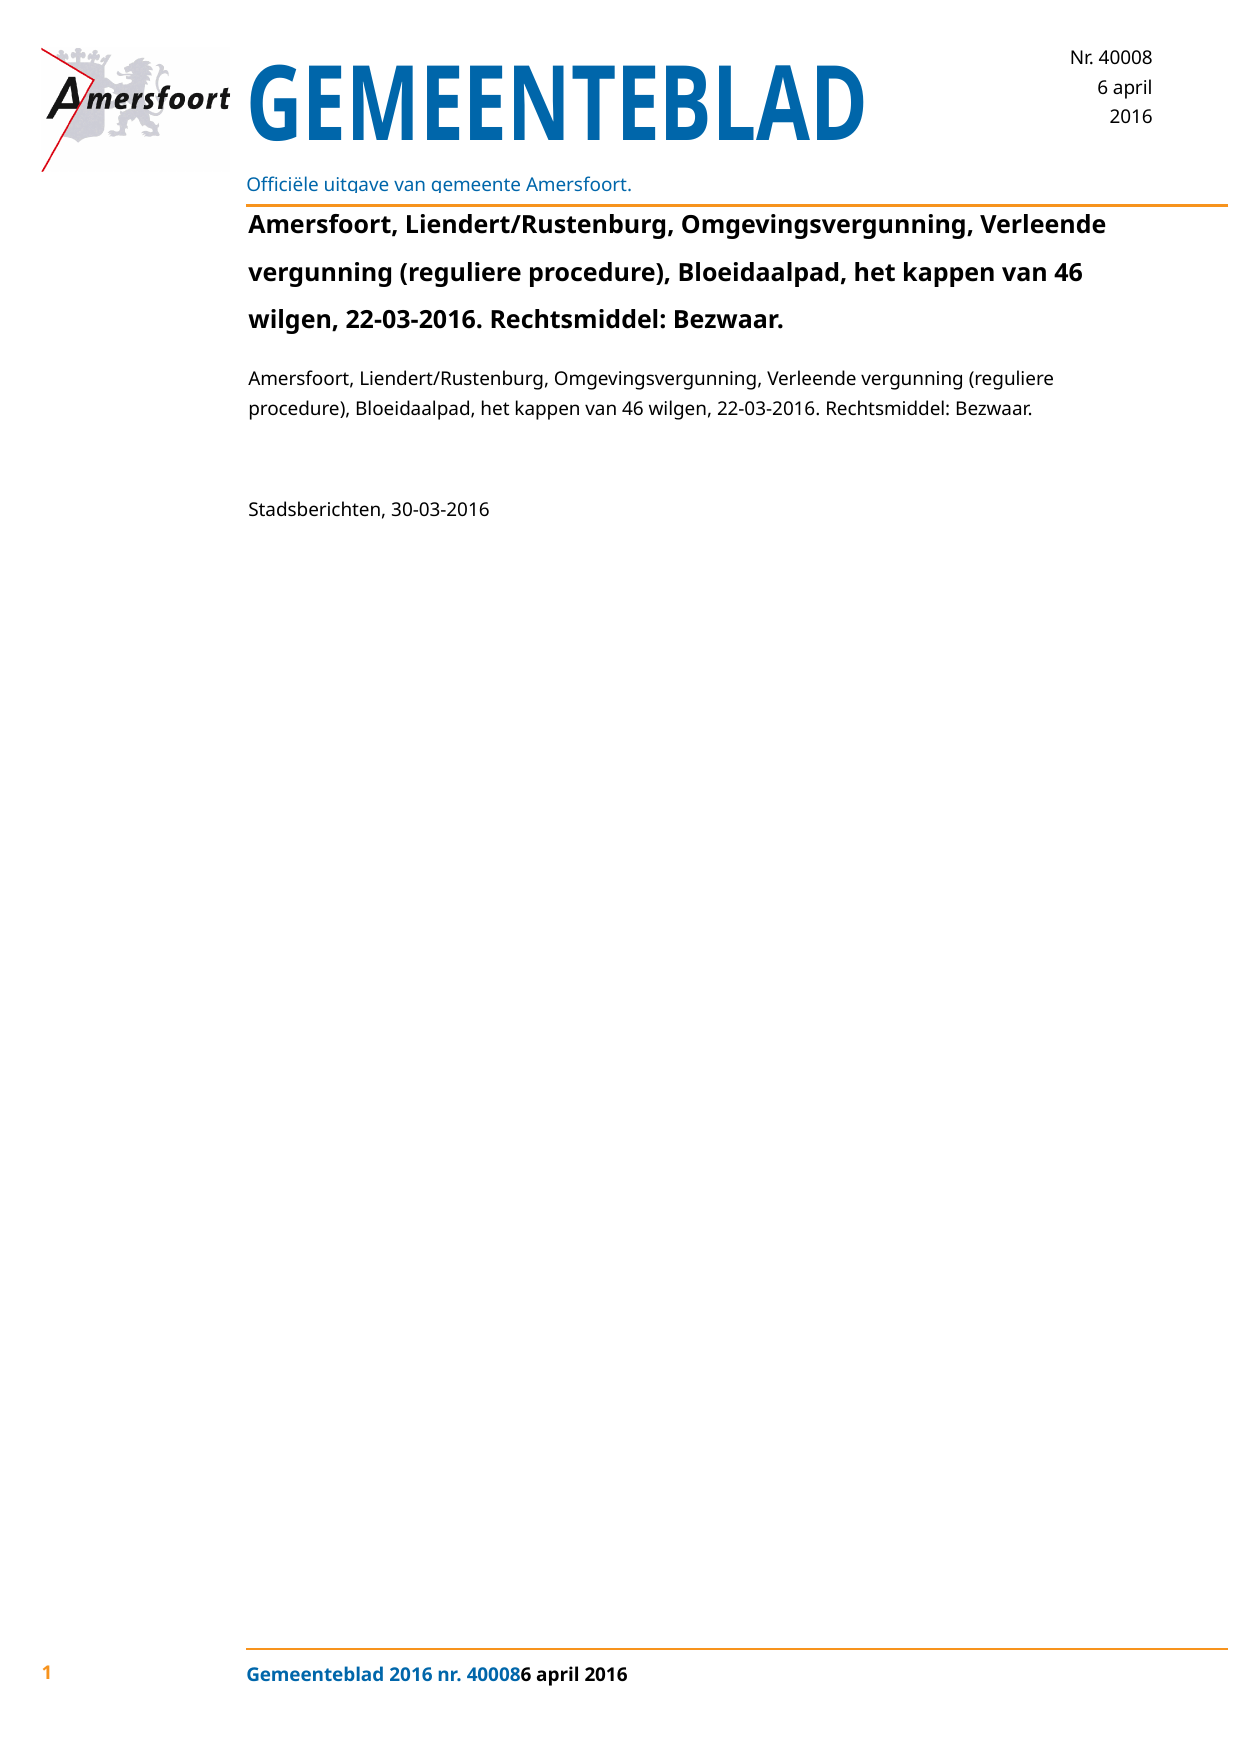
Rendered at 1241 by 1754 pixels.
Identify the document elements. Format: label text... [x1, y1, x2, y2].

picture [41, 47, 231, 172]
text Amersfoort, Liendert/Rustenburg, Omgevingsvergunning, Verleende vergunning (reguliere procedure), Bloeidaalpad, het kappen van 46 wilgen, 22-03-2016. Rechtsmiddel: Bezwaar. [248, 366, 1152, 421]
text Stadsberichten, 30-03-2016 [248, 496, 1152, 522]
text Amersfoort, Liendert/Rustenburg, Omgevingsvergunning, Verleende vergunning (reguliere procedure), Bloeidaalpad, het kappen van 46 wilgen, 22-03-2016. Rechtsmiddel: Bezwaar. [248, 207, 1152, 336]
